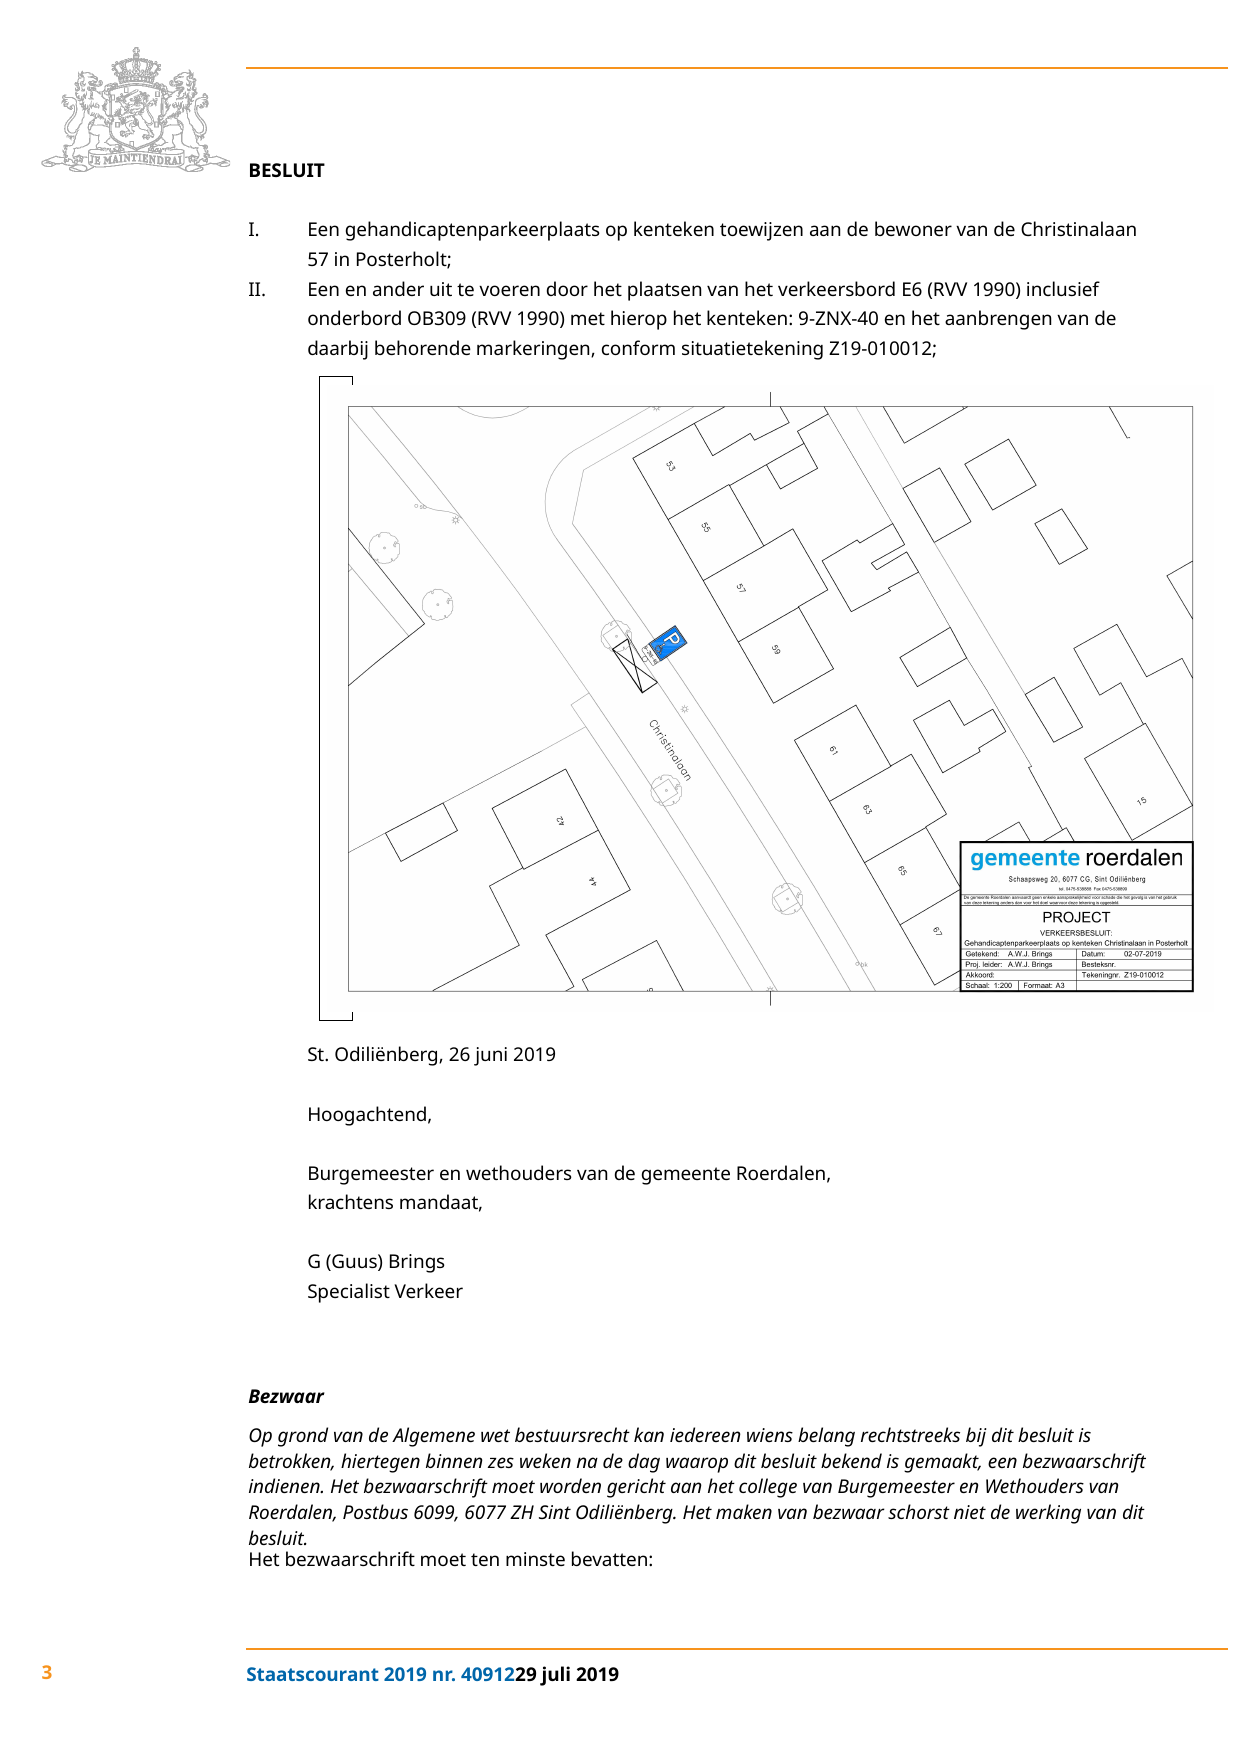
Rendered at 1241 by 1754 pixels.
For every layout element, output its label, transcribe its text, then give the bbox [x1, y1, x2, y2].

text BESLUIT [248, 157, 1152, 183]
list G (Guus) Brings [248, 1249, 1152, 1274]
picture [41, 47, 231, 172]
list Hoogachtend, [248, 1101, 1152, 1127]
list Burgemeester en wethouders van de gemeente Roerdalen, [248, 1160, 1152, 1186]
list St. Odiliënberg, 26 juni 2019 [248, 1042, 1152, 1067]
picture [327, 385, 1214, 1012]
list Specialist Verkeer [248, 1278, 1152, 1304]
text Op grond van de Algemene wet bestuursrecht kan iedereen wiens belang rechtstreeks bij dit besluit is betrokken, hiertegen binnen zes weken na de dag waarop dit besluit bekend is gemaakt, een bezwaarschrift indienen. Het bezwaarschrift moet worden gericht aan het college van Burgemeester en Wethouders van Roerdalen, Postbus 6099, 6077 ZH Sint Odiliënberg. Het maken van bezwaar schorst niet de werking van dit besluit. [248, 1422, 1152, 1551]
text Het bezwaarschrift moet ten minste bevatten: [248, 1551, 1152, 1570]
list Een gehandicaptenparkeerplaats op kenteken toewijzen aan de bewoner van de Christinalaan 57 in Posterholt; [248, 217, 1152, 272]
list Een en ander uit te voeren door het plaatsen van het verkeersbord E6 (RVV 1990) inclusief onderbord OB309 (RVV 1990) met hierop het kenteken: 9-ZNX-40 en het aanbrengen van de daarbij behorende markeringen, conform situatietekening Z19-010012; [248, 276, 1152, 361]
list krachtens mandaat, [248, 1189, 1152, 1215]
text Bezwaar [248, 1383, 1152, 1409]
